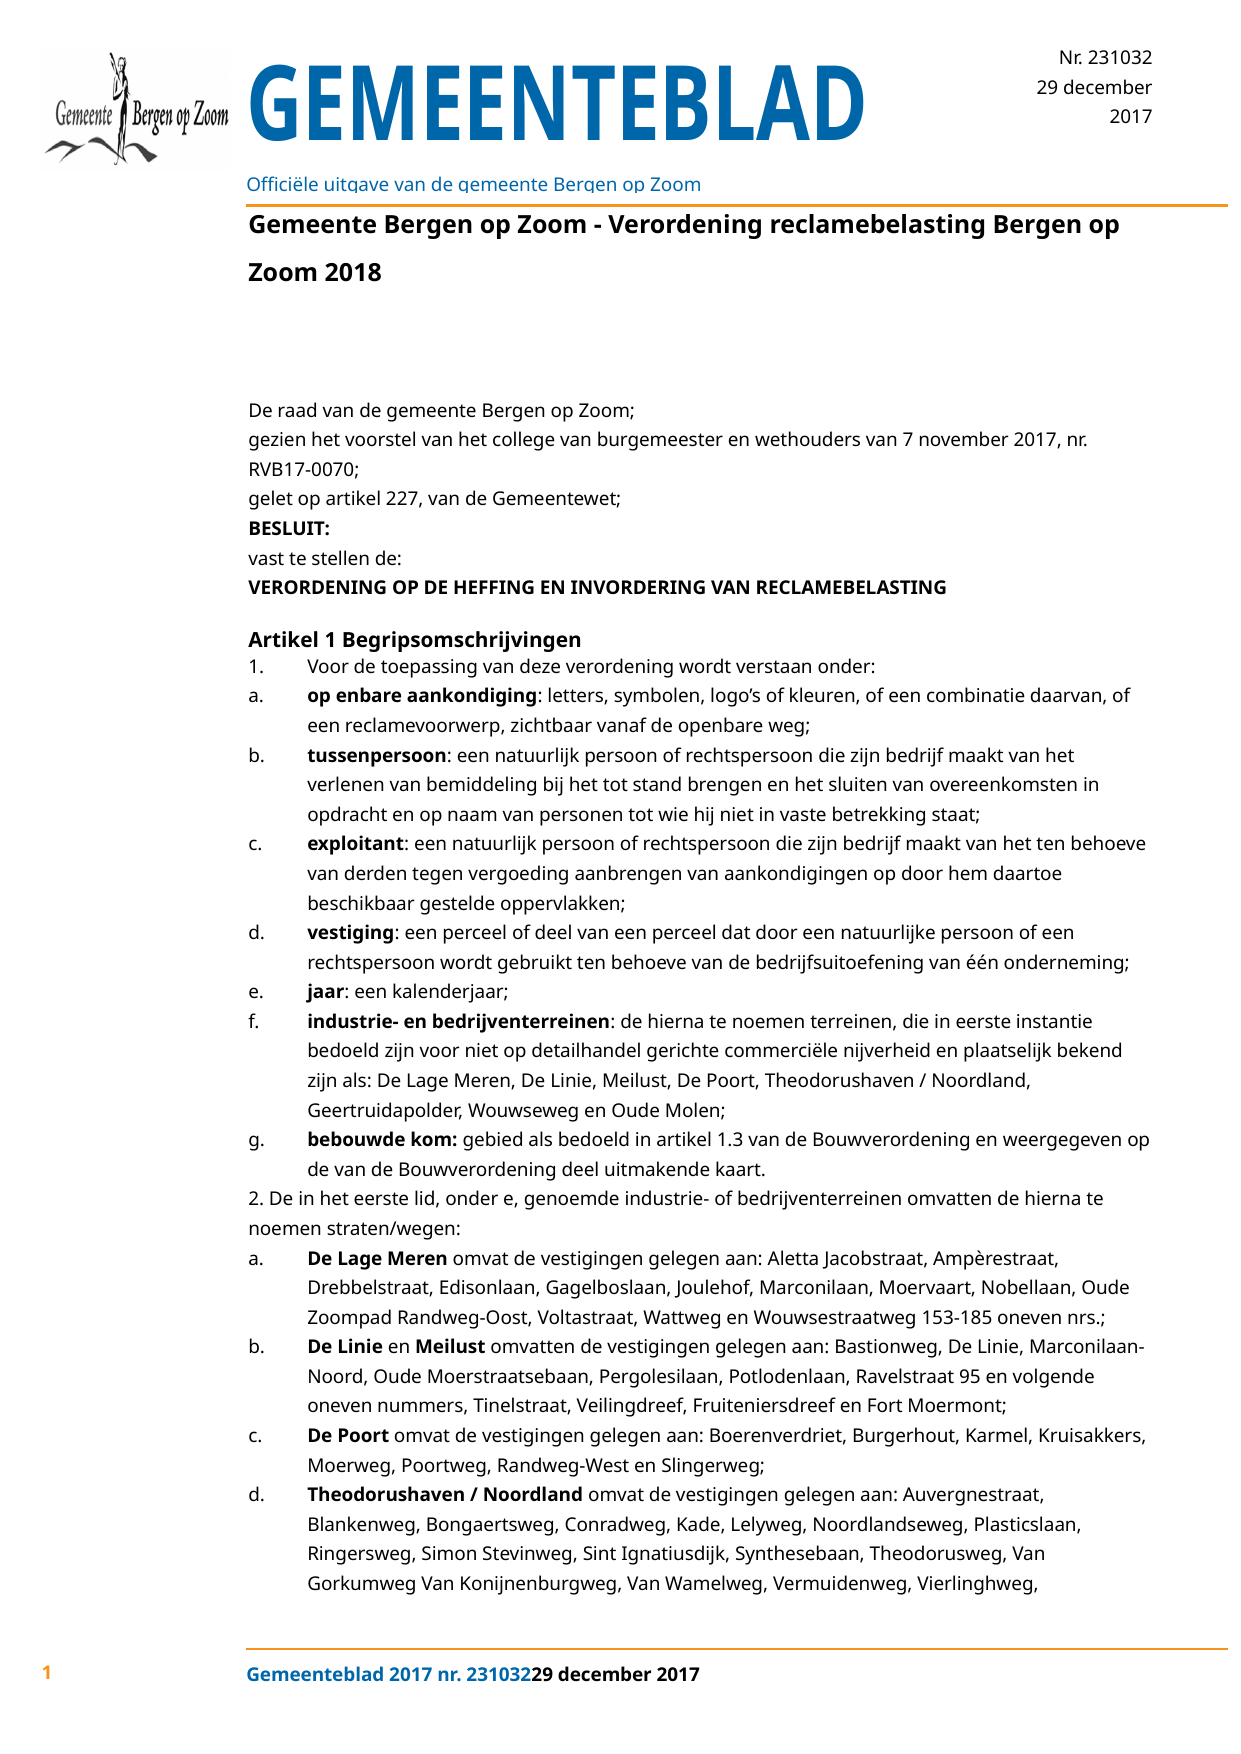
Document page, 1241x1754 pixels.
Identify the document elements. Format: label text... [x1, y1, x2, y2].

list op enbare aankondiging: letters, symbolen, logo’s of kleuren, of een combinatie daarvan, of een reclamevoorwerp, zichtbaar vanaf de openbare weg; [248, 683, 1152, 738]
text 2. De in het eerste lid, onder e, genoemde industrie- of bedrijventerreinen omvatten de hierna te noemen straten/wegen: [248, 1186, 1152, 1241]
picture [41, 47, 231, 172]
list jaar: een kalenderjaar; [248, 978, 1152, 1004]
list De Poort omvat de vestigingen gelegen aan: Boerenverdriet, Burgerhout, Karmel, Kruisakkers, Moerweg, Poortweg, Randweg-West en Slingerweg; [248, 1422, 1152, 1478]
text De raad van de gemeente Bergen op Zoom; [248, 397, 1152, 422]
text gezien het voorstel van het college van burgemeester en wethouders van 7 november 2017, nr. RVB17-0070; [248, 426, 1152, 482]
list De Linie en Meilust omvatten de vestigingen gelegen aan: Bastionweg, De Linie, Marconilaan-Noord, Oude Moerstraatsebaan, Pergolesilaan, Potlodenlaan, Ravelstraat 95 en volgende oneven nummers, Tinelstraat, Veilingdreef, Fruiteniersdreef en Fort Moermont; [248, 1333, 1152, 1418]
list Voor de toepassing van deze verordening wordt verstaan onder: [248, 653, 1152, 679]
list Theodorushaven / Noordland omvat de vestigingen gelegen aan: Auvergnestraat, Blankenweg, Bongaertsweg, Conradweg, Kade, Lelyweg, Noordlandseweg, Plasticslaan, Ringersweg, Simon Stevinweg, Sint Ignatiusdijk, Synthesebaan, Theodorusweg, Van Gorkumweg Van Konijnenburgweg, Van Wamelweg, Vermuidenweg, Vierlinghweg, [248, 1481, 1152, 1596]
list De Lage Meren omvat de vestigingen gelegen aan: Aletta Jacobstraat, Ampèrestraat, Drebbelstraat, Edisonlaan, Gagelboslaan, Joulehof, Marconilaan, Moervaart, Nobellaan, Oude Zoompad Randweg-Oost, Voltastraat, Wattweg en Wouwsestraatweg 153-185 oneven nrs.; [248, 1245, 1152, 1330]
list bebouwde kom: gebied als bedoeld in artikel 1.3 van de Bouwverordening en weergegeven op de van de Bouwverordening deel uitmakende kaart. [248, 1126, 1152, 1182]
text BESLUIT: [248, 515, 1152, 541]
text Gemeente Bergen op Zoom - Verordening reclamebelasting Bergen op Zoom 2018 [248, 207, 1152, 288]
text vast te stellen de: [248, 545, 1152, 570]
text gelet op artikel 227, van de Gemeentewet; [248, 486, 1152, 511]
list vestiging: een perceel of deel van een perceel dat door een natuurlijke persoon of een rechtspersoon wordt gebruikt ten behoeve van de bedrijfsuitoefening van één onderneming; [248, 919, 1152, 975]
list exploitant: een natuurlijk persoon of rechtspersoon die zijn bedrijf maakt van het ten behoeve van derden tegen vergoeding aanbrengen van aankondigingen op door hem daartoe beschikbaar gestelde oppervlakken; [248, 831, 1152, 916]
list tussenpersoon: een natuurlijk persoon of rechtspersoon die zijn bedrijf maakt van het verlenen van bemiddeling bij het tot stand brengen en het sluiten van overeenkomsten in opdracht en op naam van personen tot wie hij niet in vaste betrekking staat; [248, 742, 1152, 827]
text VERORDENING OP DE HEFFING EN INVORDERING VAN RECLAMEBELASTING [248, 574, 1152, 600]
text Artikel 1 Begripsomschrijvingen [248, 625, 1152, 653]
list industrie- en bedrijventerreinen: de hierna te noemen terreinen, die in eerste instantie bedoeld zijn voor niet op detailhandel gerichte commerciële nijverheid en plaatselijk bekend zijn als: De Lage Meren, De Linie, Meilust, De Poort, Theodorushaven / Noordland, Geertruidapolder, Wouwseweg en Oude Molen; [248, 1008, 1152, 1123]
